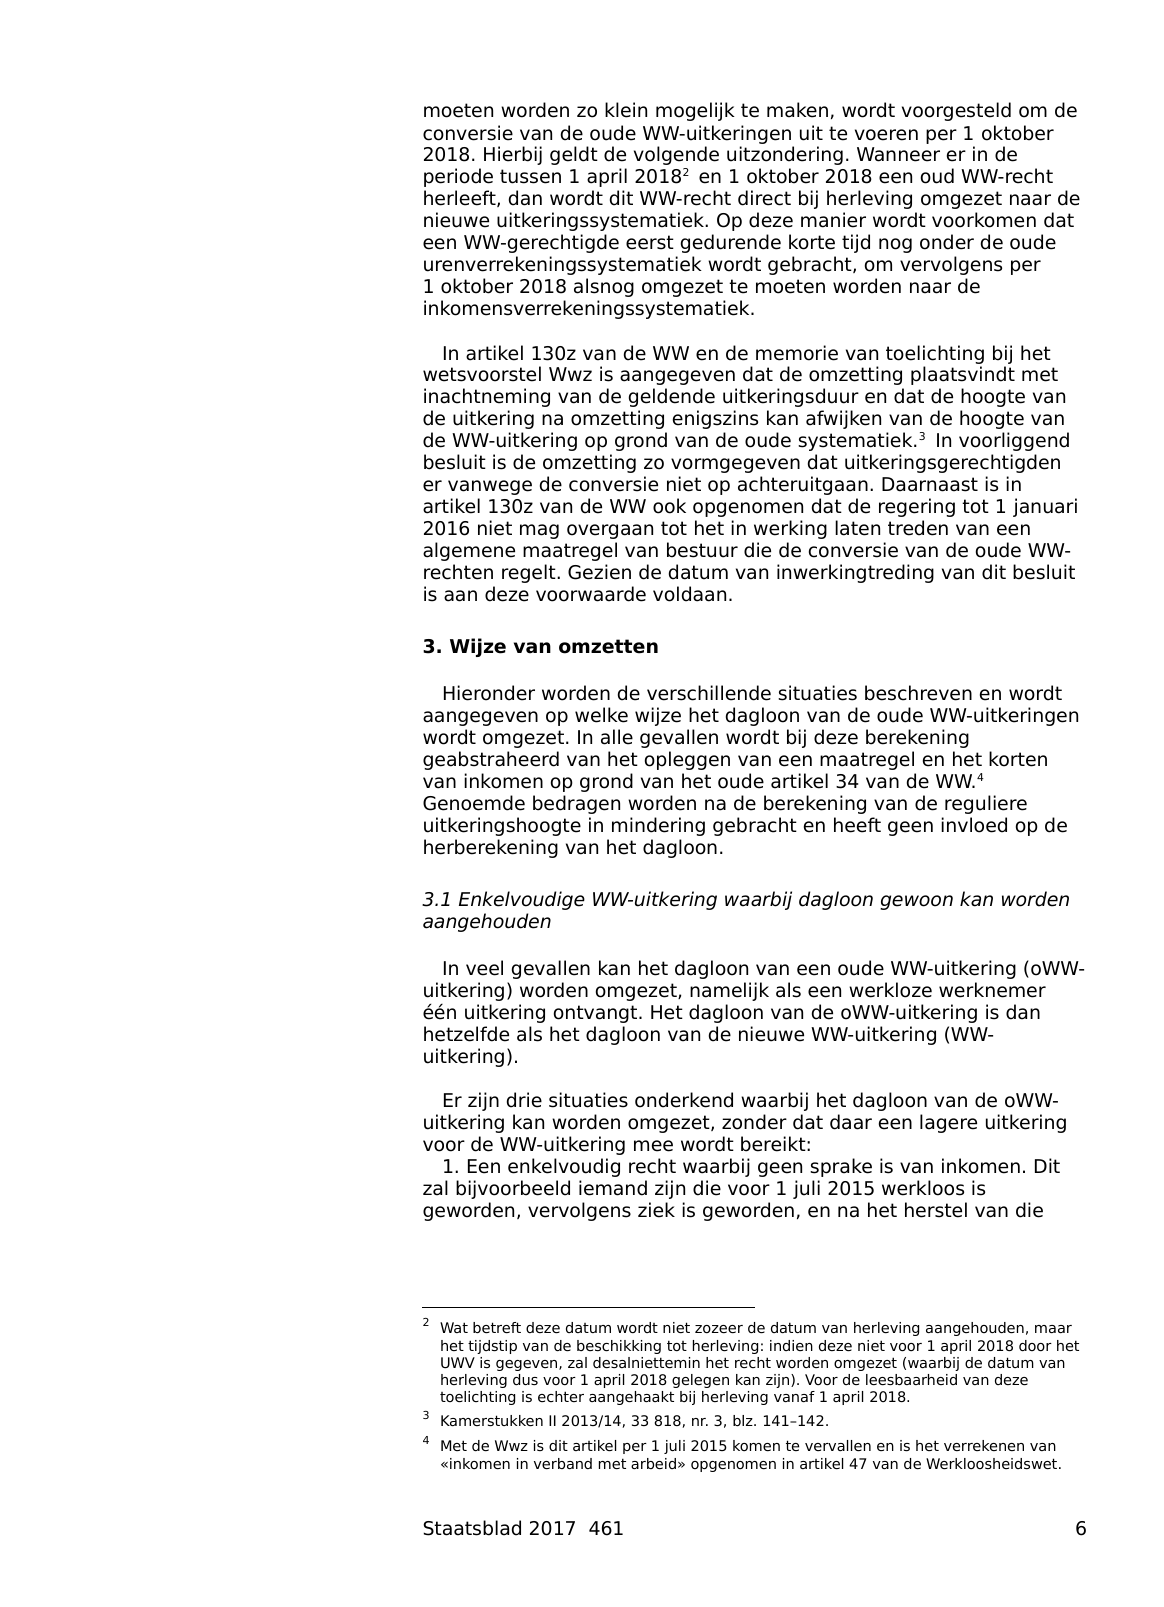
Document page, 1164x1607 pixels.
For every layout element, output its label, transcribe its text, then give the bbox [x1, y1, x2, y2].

text 1. Een enkelvoudig recht waarbij geen sprake is van inkomen. Dit zal bijvoorbeeld iemand zijn die voor 1 juli 2015 werkloos is geworden, vervolgens ziek is geworden, en na het herstel van die [422, 1156, 1087, 1222]
text Er zijn drie situaties onderkend waarbij het dagloon van de oWW-uitkering kan worden omgezet, zonder dat daar een lagere uitkering voor de WW-uitkering mee wordt bereikt: [422, 1090, 1087, 1156]
text Kamerstukken II 2013/14, 33 818, nr. 3, blz. 141–142. [422, 1409, 1087, 1431]
text Wat betreft deze datum wordt niet zozeer de datum van herleving aangehouden, maar het tijdstip van de beschikking tot herleving: indien deze niet voor 1 april 2018 door het UWV is gegeven, zal desalniettemin het recht worden omgezet (waarbij de datum van herleving dus voor 1 april 2018 gelegen kan zijn). Voor de leesbaarheid van deze toelichting is echter aangehaakt bij herleving vanaf 1 april 2018. [422, 1316, 1087, 1406]
text Hieronder worden de verschillende situaties beschreven en wordt aangegeven op welke wijze het dagloon van de oude WW-uitkeringen wordt omgezet. In alle gevallen wordt bij deze berekening geabstraheerd van het opleggen van een maatregel en het korten van inkomen op grond van het oude artikel 34 van de WW. Genoemde bedragen worden na de berekening van de reguliere uitkeringshoogte in mindering gebracht en heeft geen invloed op de herberekening van het dagloon. [422, 683, 1087, 859]
text moeten worden zo klein mogelijk te maken, wordt voorgesteld om de conversie van de oude WW-uitkeringen uit te voeren per 1 oktober 2018. Hierbij geldt de volgende uitzondering. Wanneer er in de periode tussen 1 april 2018 en 1 oktober 2018 een oud WW-recht herleeft, dan wordt dit WW-recht direct bij herleving omgezet naar de nieuwe uitkeringssystematiek. Op deze manier wordt voorkomen dat een WW-gerechtigde eerst gedurende korte tijd nog onder de oude urenverrekeningssystematiek wordt gebracht, om vervolgens per 1 oktober 2018 alsnog omgezet te moeten worden naar de inkomensverrekeningssystematiek. [422, 100, 1087, 320]
text In artikel 130z van de WW en de memorie van toelichting bij het wetsvoorstel Wwz is aangegeven dat de omzetting plaatsvindt met inachtneming van de geldende uitkeringsduur en dat de hoogte van de uitkering na omzetting enigszins kan afwijken van de hoogte van de WW-uitkering op grond van de oude systematiek. In voorliggend besluit is de omzetting zo vormgegeven dat uitkeringsgerechtigden er vanwege de conversie niet op achteruitgaan. Daarnaast is in artikel 130z van de WW ook opgenomen dat de regering tot 1 januari 2016 niet mag overgaan tot het in werking laten treden van een algemene maatregel van bestuur die de conversie van de oude WW-rechten regelt. Gezien de datum van inwerkingtreding van dit besluit is aan deze voorwaarde voldaan. [422, 342, 1087, 606]
subtitle 3.1 Enkelvoudige WW-uitkering waarbij dagloon gewoon kan worden aangehouden [422, 889, 1087, 933]
text In veel gevallen kan het dagloon van een oude WW-uitkering (oWW-uitkering) worden omgezet, namelijk als een werkloze werknemer één uitkering ontvangt. Het dagloon van de oWW-uitkering is dan hetzelfde als het dagloon van de nieuwe WW-uitkering (WW-uitkering). [422, 958, 1087, 1068]
text Met de Wwz is dit artikel per 1 juli 2015 komen te vervallen en is het verrekenen van «inkomen in verband met arbeid» opgenomen in artikel 47 van de Werkloosheidswet. [422, 1434, 1087, 1473]
subtitle 3. Wijze van omzetten [422, 636, 1087, 658]
